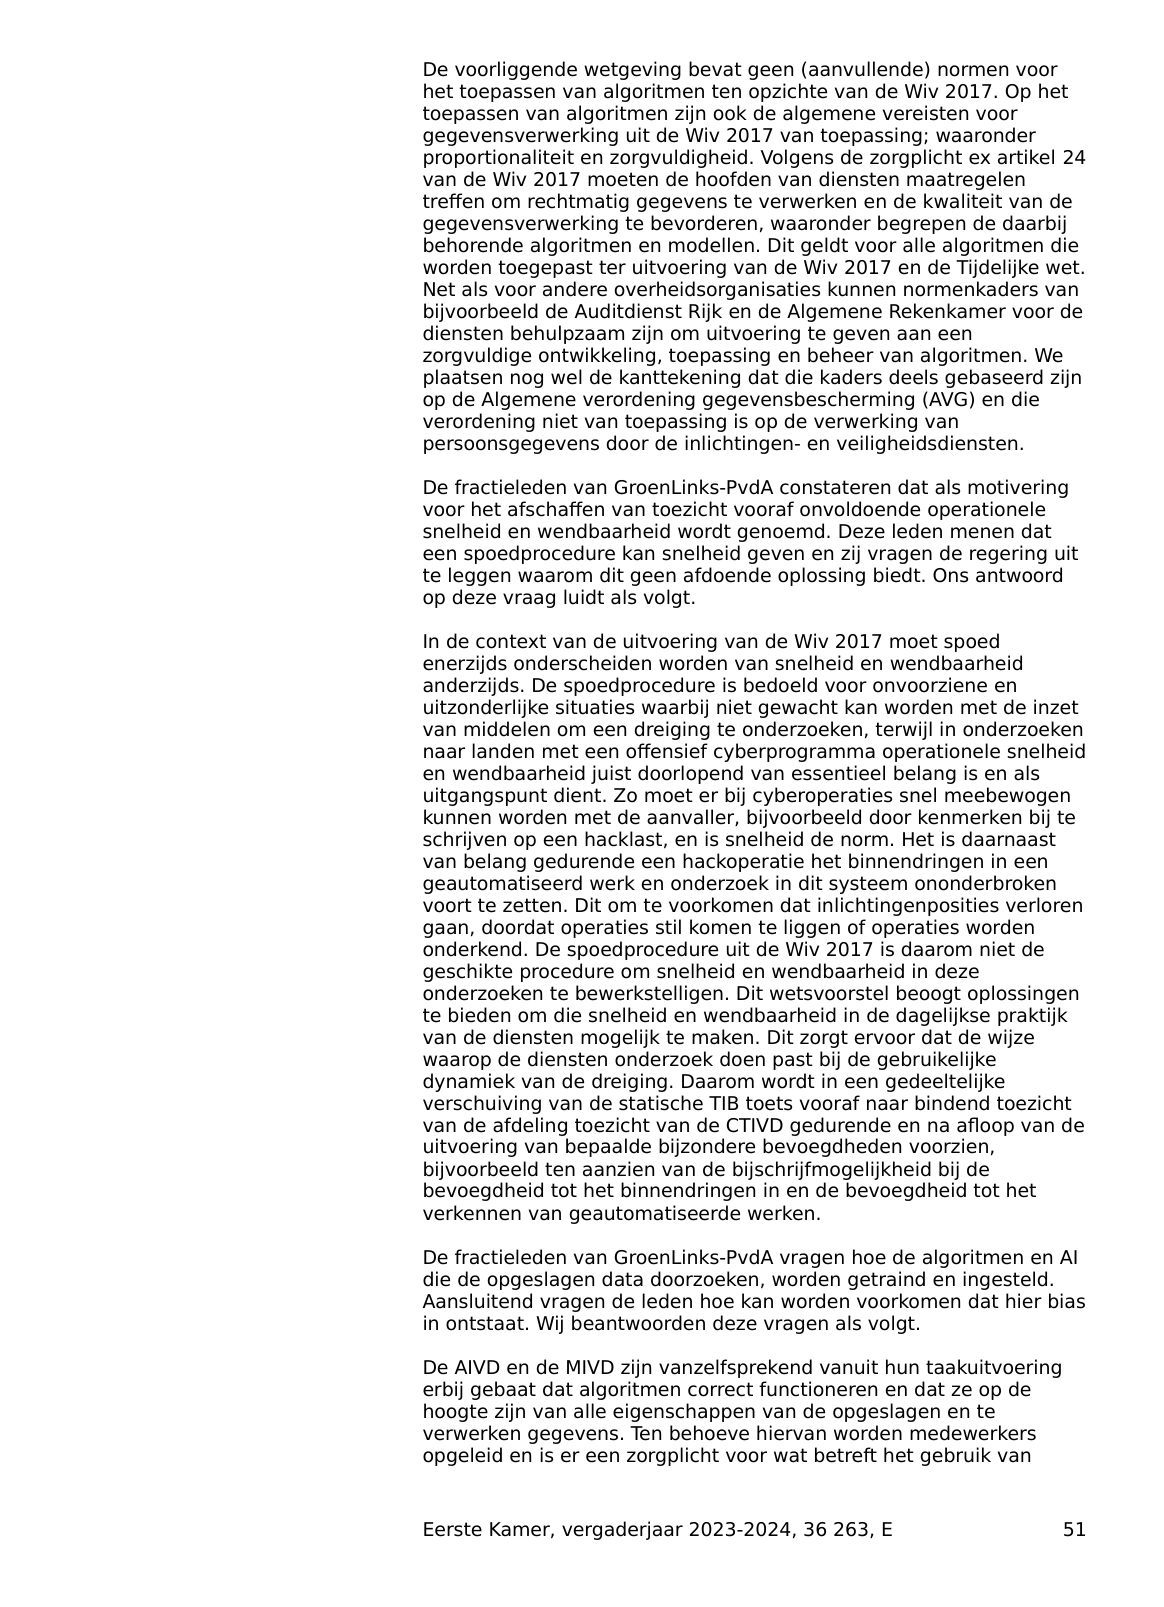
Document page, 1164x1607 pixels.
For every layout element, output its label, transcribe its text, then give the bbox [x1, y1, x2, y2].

text De fractieleden van GroenLinks-PvdA constateren dat als motivering voor het afschaffen van toezicht vooraf onvoldoende operationele snelheid en wendbaarheid wordt genoemd. Deze leden menen dat een spoedprocedure kan snelheid geven en zij vragen de regering uit te leggen waarom dit geen afdoende oplossing biedt. Ons antwoord op deze vraag luidt als volgt. [422, 477, 1087, 609]
text De AIVD en de MIVD zijn vanzelfsprekend vanuit hun taakuitvoering erbij gebaat dat algoritmen correct functioneren en dat ze op de hoogte zijn van alle eigenschappen van de opgeslagen en te verwerken gegevens. Ten behoeve hiervan worden medewerkers opgeleid en is er een zorgplicht voor wat betreft het gebruik van [422, 1357, 1087, 1467]
text De fractieleden van GroenLinks-PvdA vragen hoe de algoritmen en AI die de opgeslagen data doorzoeken, worden getraind en ingesteld. Aansluitend vragen de leden hoe kan worden voorkomen dat hier bias in ontstaat. Wij beantwoorden deze vragen als volgt. [422, 1247, 1087, 1334]
text De voorliggende wetgeving bevat geen (aanvullende) normen voor het toepassen van algoritmen ten opzichte van de Wiv 2017. Op het toepassen van algoritmen zijn ook de algemene vereisten voor gegevensverwerking uit de Wiv 2017 van toepassing; waaronder proportionaliteit en zorgvuldigheid. Volgens de zorgplicht ex artikel 24 van de Wiv 2017 moeten de hoofden van diensten maatregelen treffen om rechtmatig gegevens te verwerken en de kwaliteit van de gegevensverwerking te bevorderen, waaronder begrepen de daarbij behorende algoritmen en modellen. Dit geldt voor alle algoritmen die worden toegepast ter uitvoering van de Wiv 2017 en de Tijdelijke wet. Net als voor andere overheidsorganisaties kunnen normenkaders van bijvoorbeeld de Auditdienst Rijk en de Algemene Rekenkamer voor de diensten behulpzaam zijn om uitvoering te geven aan een zorgvuldige ontwikkeling, toepassing en beheer van algoritmen. We plaatsen nog wel de kanttekening dat die kaders deels gebaseerd zijn op de Algemene verordening gegevensbescherming (AVG) en die verordening niet van toepassing is op de verwerking van persoonsgegevens door de inlichtingen- en veiligheidsdiensten. [422, 59, 1087, 455]
text In de context van de uitvoering van de Wiv 2017 moet spoed enerzijds onderscheiden worden van snelheid en wendbaarheid anderzijds. De spoedprocedure is bedoeld voor onvoorziene en uitzonderlijke situaties waarbij niet gewacht kan worden met de inzet van middelen om een dreiging te onderzoeken, terwijl in onderzoeken naar landen met een offensief cyberprogramma operationele snelheid en wendbaarheid juist doorlopend van essentieel belang is en als uitgangspunt dient. Zo moet er bij cyberoperaties snel meebewogen kunnen worden met de aanvaller, bijvoorbeeld door kenmerken bij te schrijven op een hacklast, en is snelheid de norm. Het is daarnaast van belang gedurende een hackoperatie het binnendringen in een geautomatiseerd werk en onderzoek in dit systeem ononderbroken voort te zetten. Dit om te voorkomen dat inlichtingenposities verloren gaan, doordat operaties stil komen te liggen of operaties worden onderkend. De spoedprocedure uit de Wiv 2017 is daarom niet de geschikte procedure om snelheid en wendbaarheid in deze onderzoeken te bewerkstelligen. Dit wetsvoorstel beoogt oplossingen te bieden om die snelheid en wendbaarheid in de dagelijkse praktijk van de diensten mogelijk te maken. Dit zorgt ervoor dat de wijze waarop de diensten onderzoek doen past bij de gebruikelijke dynamiek van de dreiging. Daarom wordt in een gedeeltelijke verschuiving van de statische TIB toets vooraf naar bindend toezicht van de afdeling toezicht van de CTIVD gedurende en na afloop van de uitvoering van bepaalde bijzondere bevoegdheden voorzien, bijvoorbeeld ten aanzien van de bijschrijfmogelijkheid bij de bevoegdheid tot het binnendringen in en de bevoegdheid tot het verkennen van geautomatiseerde werken. [422, 631, 1087, 1224]
